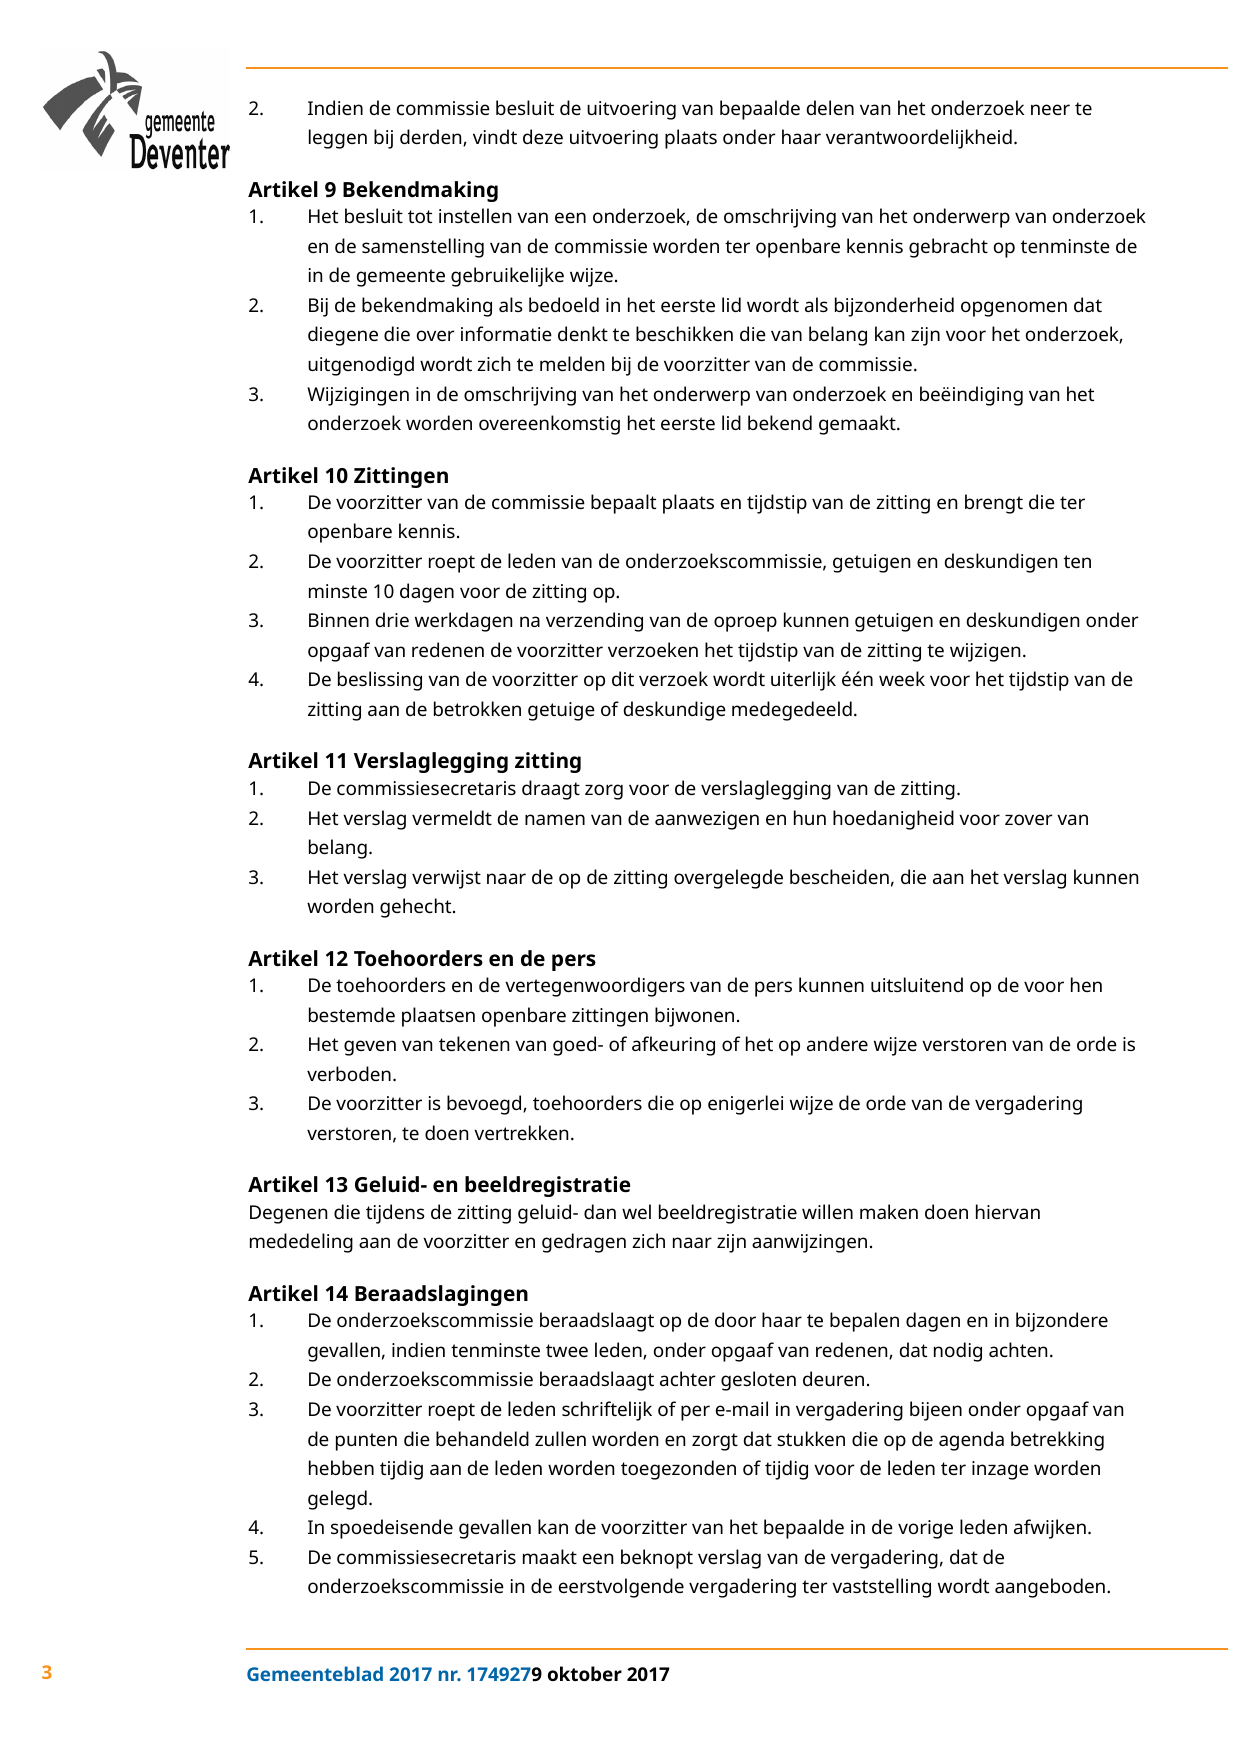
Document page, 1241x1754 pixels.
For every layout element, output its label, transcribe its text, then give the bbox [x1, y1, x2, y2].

list Indien de commissie besluit de uitvoering van bepaalde delen van het onderzoek neer te leggen bij derden, vindt deze uitvoering plaats onder haar verantwoordelijkheid. [248, 95, 1152, 150]
list De onderzoekscommissie beraadslaagt achter gesloten deuren. [248, 1367, 1152, 1392]
list Het verslag verwijst naar de op de zitting overgelegde bescheiden, die aan het verslag kunnen worden gehecht. [248, 864, 1152, 919]
picture [41, 47, 231, 172]
text Artikel 13 Geluid- en beeldregistratie [248, 1171, 1152, 1199]
list Bij de bekendmaking als bedoeld in het eerste lid wordt als bijzonderheid opgenomen dat diegene die over informatie denkt te beschikken die van belang kan zijn voor het onderzoek, uitgenodigd wordt zich te melden bij de voorzitter van de commissie. [248, 292, 1152, 377]
list Het geven van tekenen van goed- of afkeuring of het op andere wijze verstoren van de orde is verboden. [248, 1031, 1152, 1087]
list Wijzigingen in de omschrijving van het onderwerp van onderzoek en beëindiging van het onderzoek worden overeenkomstig het eerste lid bekend gemaakt. [248, 381, 1152, 436]
list De voorzitter is bevoegd, toehoorders die op enigerlei wijze de orde van de vergadering verstoren, te doen vertrekken. [248, 1091, 1152, 1146]
list De beslissing van de voorzitter op dit verzoek wordt uiterlijk één week voor het tijdstip van de zitting aan de betrokken getuige of deskundige medegedeeld. [248, 667, 1152, 722]
list De commissiesecretaris draagt zorg voor de verslaglegging van de zitting. [248, 775, 1152, 801]
text Artikel 12 Toehoorders en de pers [248, 944, 1152, 972]
list De voorzitter roept de leden van de onderzoekscommissie, getuigen en deskundigen ten minste 10 dagen voor de zitting op. [248, 548, 1152, 604]
list De commissiesecretaris maakt een beknopt verslag van de vergadering, dat de onderzoekscommissie in de eerstvolgende vergadering ter vaststelling wordt aangeboden. [248, 1544, 1152, 1599]
list De onderzoekscommissie beraadslaagt op de door haar te bepalen dagen en in bijzondere gevallen, indien tenminste twee leden, onder opgaaf van redenen, dat nodig achten. [248, 1307, 1152, 1363]
list De voorzitter van de commissie bepaalt plaats en tijdstip van de zitting en brengt die ter openbare kennis. [248, 489, 1152, 544]
list In spoedeisende gevallen kan de voorzitter van het bepaalde in de vorige leden afwijken. [248, 1514, 1152, 1540]
text Artikel 10 Zittingen [248, 461, 1152, 489]
text Artikel 9 Bekendmaking [248, 175, 1152, 203]
list Binnen drie werkdagen na verzending van de oproep kunnen getuigen en deskundigen onder opgaaf van redenen de voorzitter verzoeken het tijdstip van de zitting te wijzigen. [248, 607, 1152, 663]
text Artikel 14 Beraadslagingen [248, 1279, 1152, 1307]
list De voorzitter roept de leden schriftelijk of per e-mail in vergadering bijeen onder opgaaf van de punten die behandeld zullen worden en zorgt dat stukken die op de agenda betrekking hebben tijdig aan de leden worden toegezonden of tijdig voor de leden ter inzage worden gelegd. [248, 1396, 1152, 1511]
list De toehoorders en de vertegenwoordigers van de pers kunnen uitsluitend op de voor hen bestemde plaatsen openbare zittingen bijwonen. [248, 972, 1152, 1028]
text Degenen die tijdens de zitting geluid- dan wel beeldregistratie willen maken doen hiervan mededeling aan de voorzitter en gedragen zich naar zijn aanwijzingen. [248, 1199, 1152, 1254]
list Het verslag vermeldt de namen van de aanwezigen en hun hoedanigheid voor zover van belang. [248, 805, 1152, 860]
text Artikel 11 Verslaglegging zitting [248, 747, 1152, 775]
list Het besluit tot instellen van een onderzoek, de omschrijving van het onderwerp van onderzoek en de samenstelling van de commissie worden ter openbare kennis gebracht op tenminste de in de gemeente gebruikelijke wijze. [248, 203, 1152, 288]
